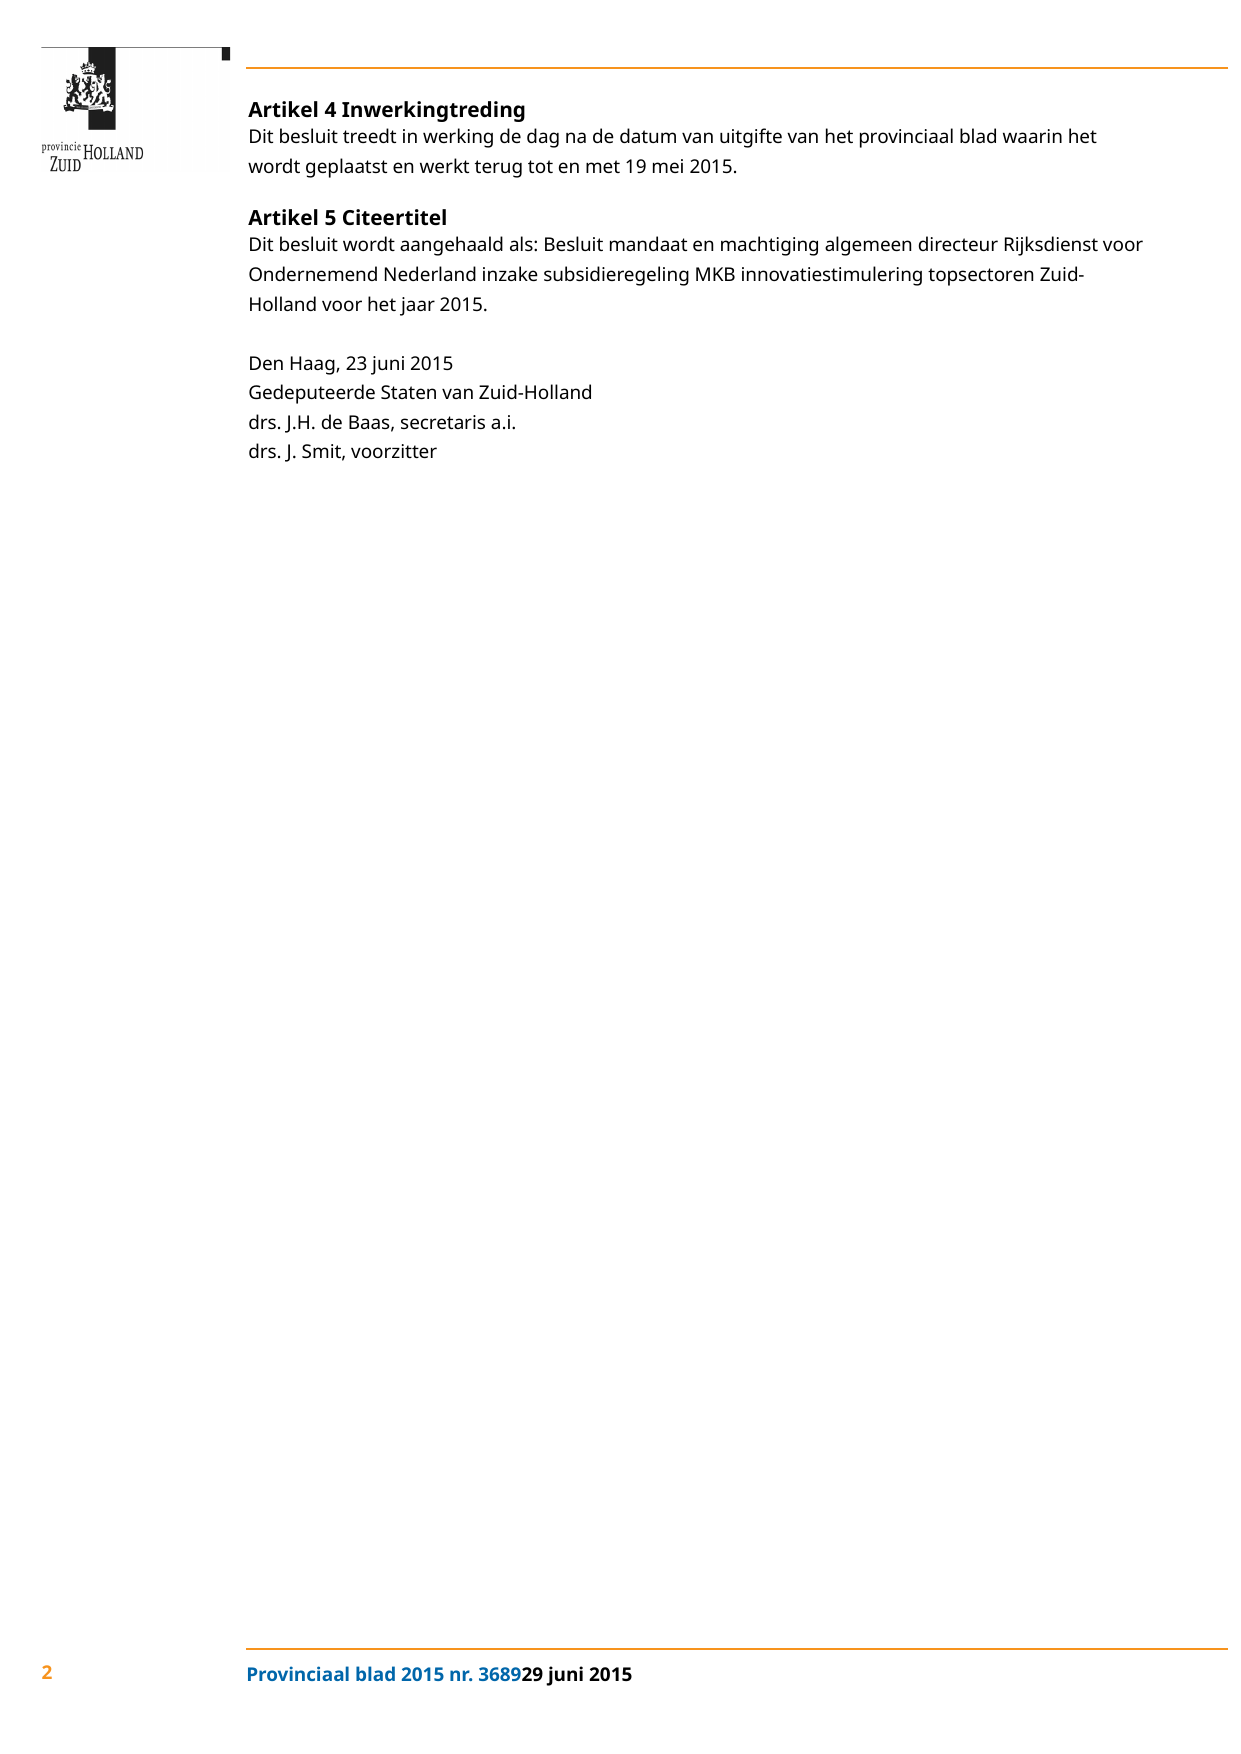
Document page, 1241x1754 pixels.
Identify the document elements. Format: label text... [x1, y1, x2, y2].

text Dit besluit wordt aangehaald als: Besluit mandaat en machtiging algemeen directeur Rijksdienst voor Ondernemend Nederland inzake subsidieregeling MKB innovatiestimulering topsectoren Zuid-Holland voor het jaar 2015. [248, 232, 1152, 317]
text Den Haag, 23 juni 2015 [248, 350, 1152, 376]
text drs. J.H. de Baas, secretaris a.i. [248, 409, 1152, 435]
picture [41, 47, 231, 172]
text Artikel 4 Inwerkingtreding [248, 95, 1152, 123]
text Dit besluit treedt in werking de dag na de datum van uitgifte van het provinciaal blad waarin het wordt geplaatst en werkt terug tot en met 19 mei 2015. [248, 123, 1152, 178]
text Gedeputeerde Staten van Zuid-Holland [248, 379, 1152, 405]
text Artikel 5 Citeertitel [248, 203, 1152, 232]
text drs. J. Smit, voorzitter [248, 439, 1152, 464]
